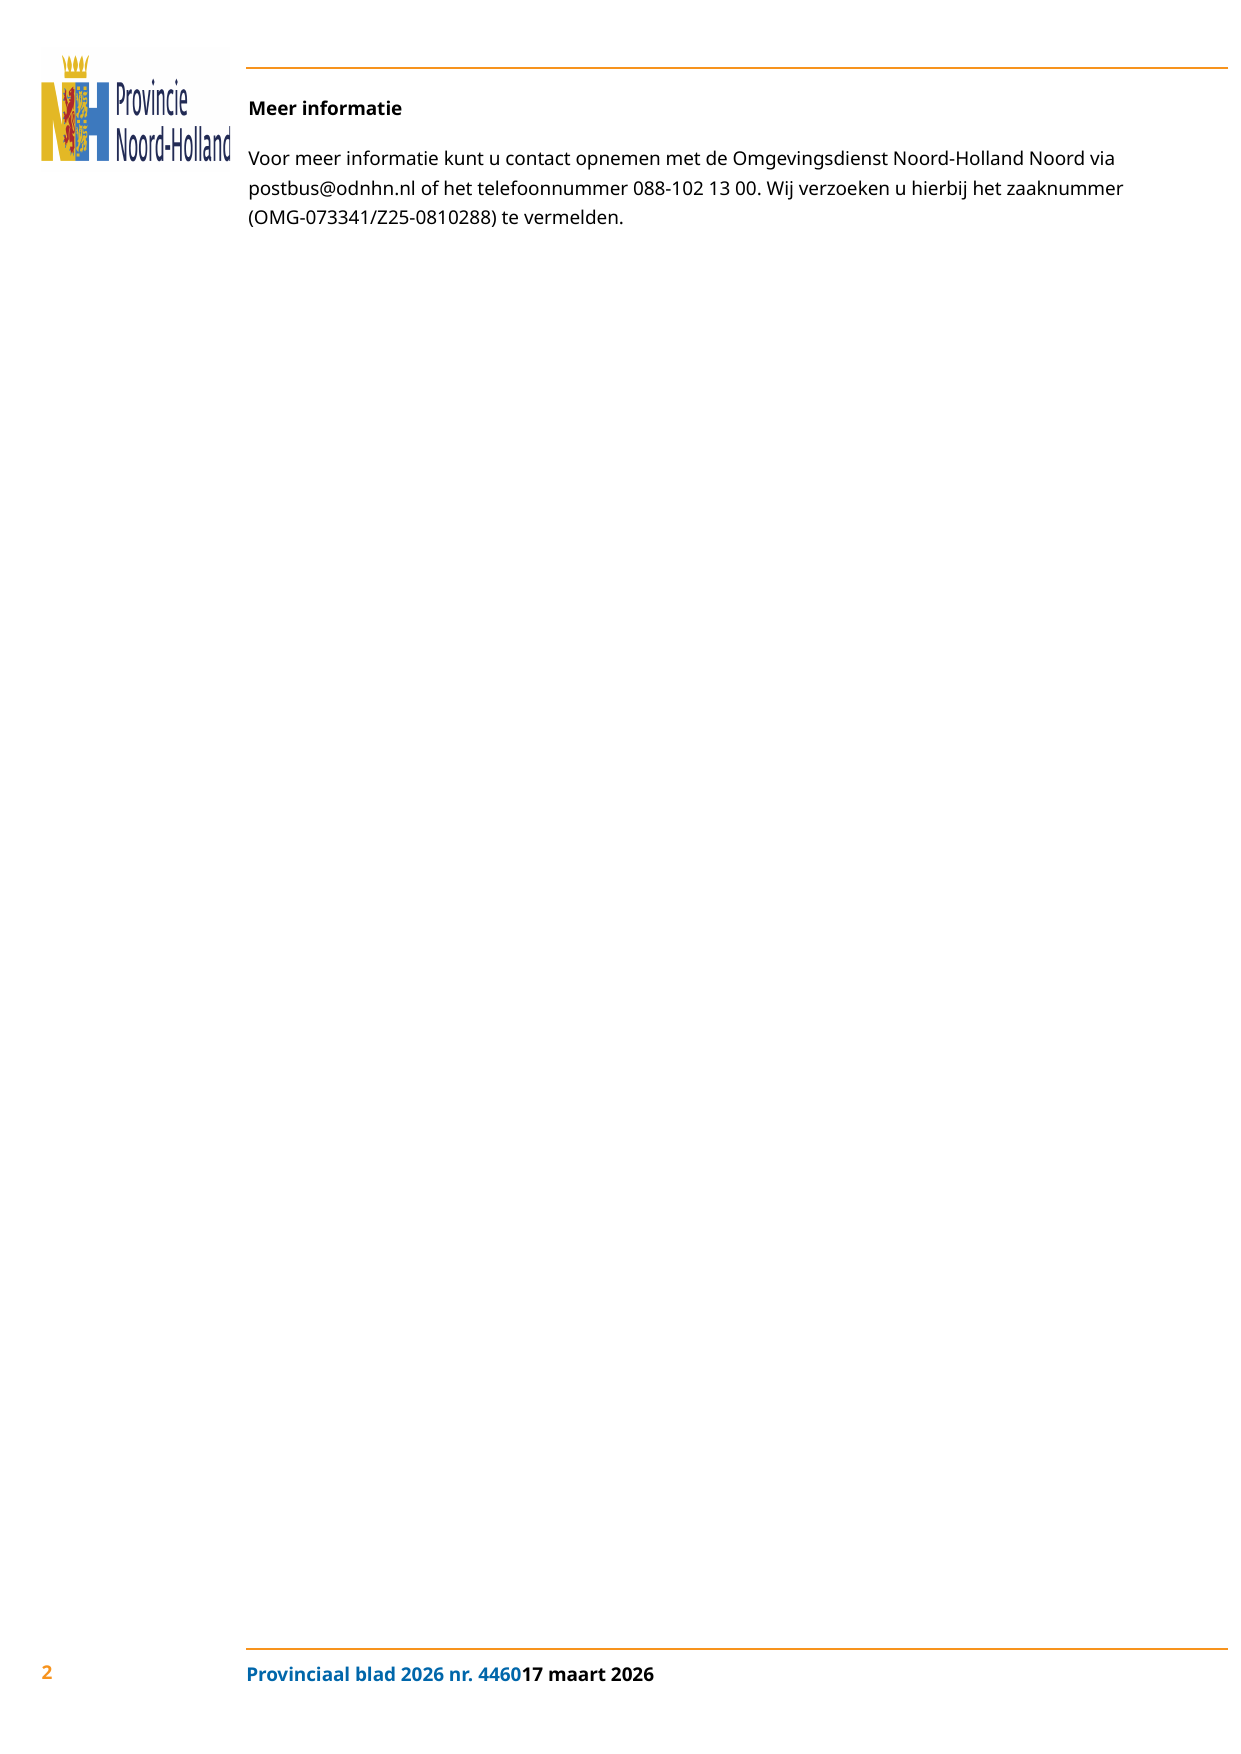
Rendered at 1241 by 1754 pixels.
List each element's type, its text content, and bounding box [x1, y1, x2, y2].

text Voor meer informatie kunt u contact opnemen met de Omgevingsdienst Noord-Holland Noord via postbus@odnhn.nl of het telefoonnummer 088-102 13 00. Wij verzoeken u hierbij het zaaknummer (OMG-073341/Z25-0810288) te vermelden. [248, 145, 1152, 230]
text Meer informatie [248, 95, 1152, 121]
picture [41, 47, 231, 172]
